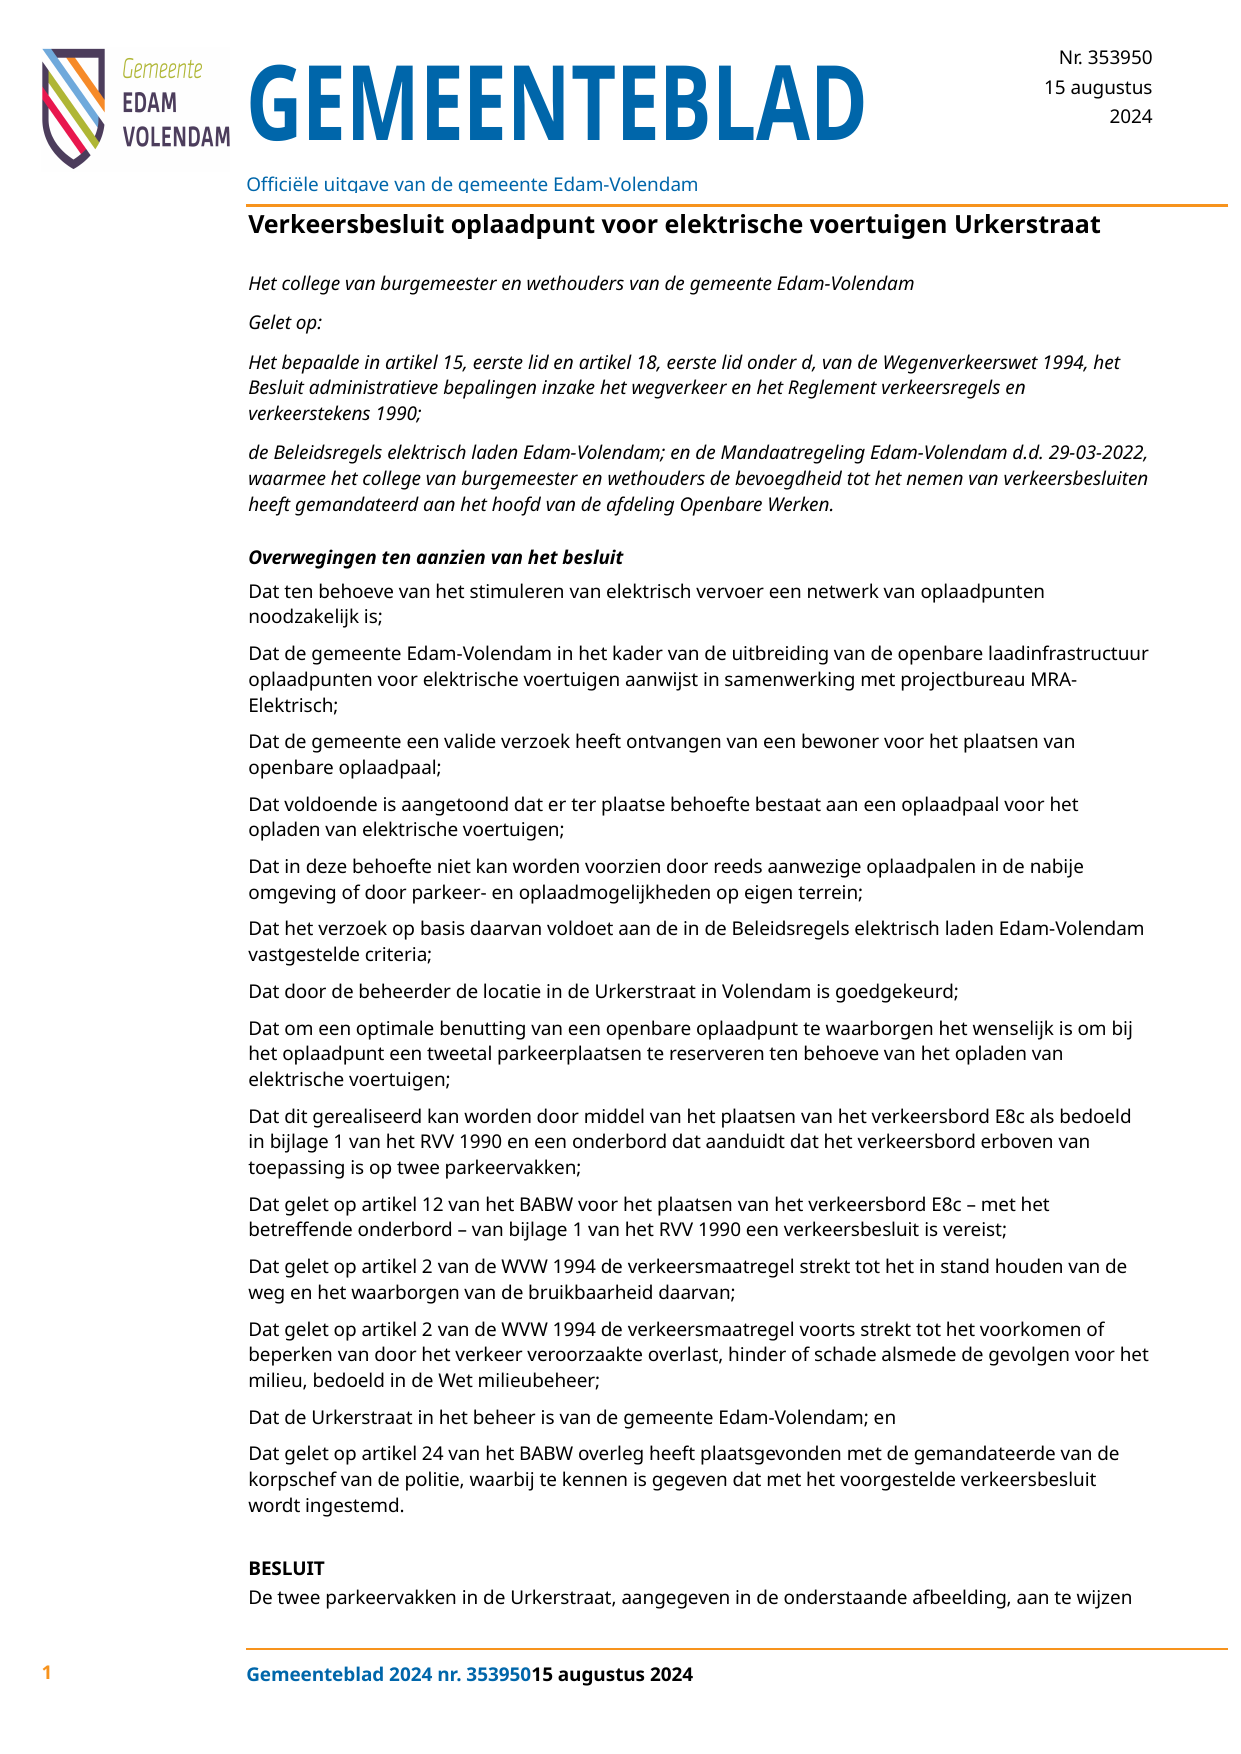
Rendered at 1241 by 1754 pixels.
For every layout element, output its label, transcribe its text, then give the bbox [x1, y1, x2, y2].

text de Beleidsregels elektrisch laden Edam-Volendam; en de Mandaatregeling Edam-Volendam d.d. 29-03-2022, waarmee het college van burgemeester en wethouders de bevoegdheid tot het nemen van verkeersbesluiten heeft gemandateerd aan het hoofd van de afdeling Openbare Werken. [248, 439, 1152, 517]
text Dat ten behoeve van het stimuleren van elektrisch vervoer een netwerk van oplaadpunten noodzakelijk is; [248, 578, 1152, 629]
picture [41, 47, 231, 172]
text BESLUIT [248, 1555, 1152, 1580]
text Dat voldoende is aangetoond dat er ter plaatse behoefte bestaat aan een oplaadpaal voor het opladen van elektrische voertuigen; [248, 791, 1152, 842]
text Dat dit gerealiseerd kan worden door middel van het plaatsen van het verkeersbord E8c als bedoeld in bijlage 1 van het RVV 1990 en een onderbord dat aanduidt dat het verkeersbord erboven van toepassing is op twee parkeervakken; [248, 1103, 1152, 1180]
text Dat in deze behoefte niet kan worden voorzien door reeds aanwezige oplaadpalen in de nabije omgeving of door parkeer- en oplaadmogelijkheden op eigen terrein; [248, 853, 1152, 905]
text Verkeersbesluit oplaadpunt voor elektrische voertuigen Urkerstraat [248, 207, 1152, 241]
text Dat door de beheerder de locatie in de Urkerstraat in Volendam is goedgekeurd; [248, 978, 1152, 1004]
text Het bepaalde in artikel 15, eerste lid en artikel 18, eerste lid onder d, van de Wegenverkeerswet 1994, het Besluit administratieve bepalingen inzake het wegverkeer en het Reglement verkeersregels en verkeerstekens 1990; [248, 349, 1152, 426]
text Dat om een optimale benutting van een openbare oplaadpunt te waarborgen het wenselijk is om bij het oplaadpunt een tweetal parkeerplaatsen te reserveren ten behoeve van het opladen van elektrische voertuigen; [248, 1015, 1152, 1092]
text Dat gelet op artikel 2 van de WVW 1994 de verkeersmaatregel strekt tot het in stand houden van de weg en het waarborgen van de bruikbaarheid daarvan; [248, 1253, 1152, 1305]
text Het college van burgemeester en wethouders van de gemeente Edam-Volendam [248, 270, 1152, 296]
text Dat de gemeente een valide verzoek heeft ontvangen van een bewoner voor het plaatsen van openbare oplaadpaal; [248, 728, 1152, 780]
text Dat gelet op artikel 24 van het BABW overleg heeft plaatsgevonden met de gemandateerde van de korpschef van de politie, waarbij te kennen is gegeven dat met het voorgestelde verkeersbesluit wordt ingestemd. [248, 1441, 1152, 1518]
text Dat het verzoek op basis daarvan voldoet aan de in de Beleidsregels elektrisch laden Edam-Volendam vastgestelde criteria; [248, 916, 1152, 967]
text Overwegingen ten aanzien van het besluit [248, 544, 1152, 569]
text De twee parkeervakken in de Urkerstraat, aangegeven in de onderstaande afbeelding, aan te wijzen [248, 1584, 1152, 1610]
text Dat de Urkerstraat in het beheer is van de gemeente Edam-Volendam; en [248, 1404, 1152, 1429]
text Gelet op: [248, 309, 1152, 335]
text Dat gelet op artikel 12 van het BABW voor het plaatsen van het verkeersbord E8c – met het betreffende onderbord – van bijlage 1 van het RVV 1990 een verkeersbesluit is vereist; [248, 1191, 1152, 1242]
text Dat de gemeente Edam-Volendam in het kader van de uitbreiding van de openbare laadinfrastructuur oplaadpunten voor elektrische voertuigen aanwijst in samenwerking met projectbureau MRA-Elektrisch; [248, 640, 1152, 717]
text Dat gelet op artikel 2 van de WVW 1994 de verkeersmaatregel voorts strekt tot het voorkomen of beperken van door het verkeer veroorzaakte overlast, hinder of schade alsmede de gevolgen voor het milieu, bedoeld in de Wet milieubeheer; [248, 1316, 1152, 1393]
